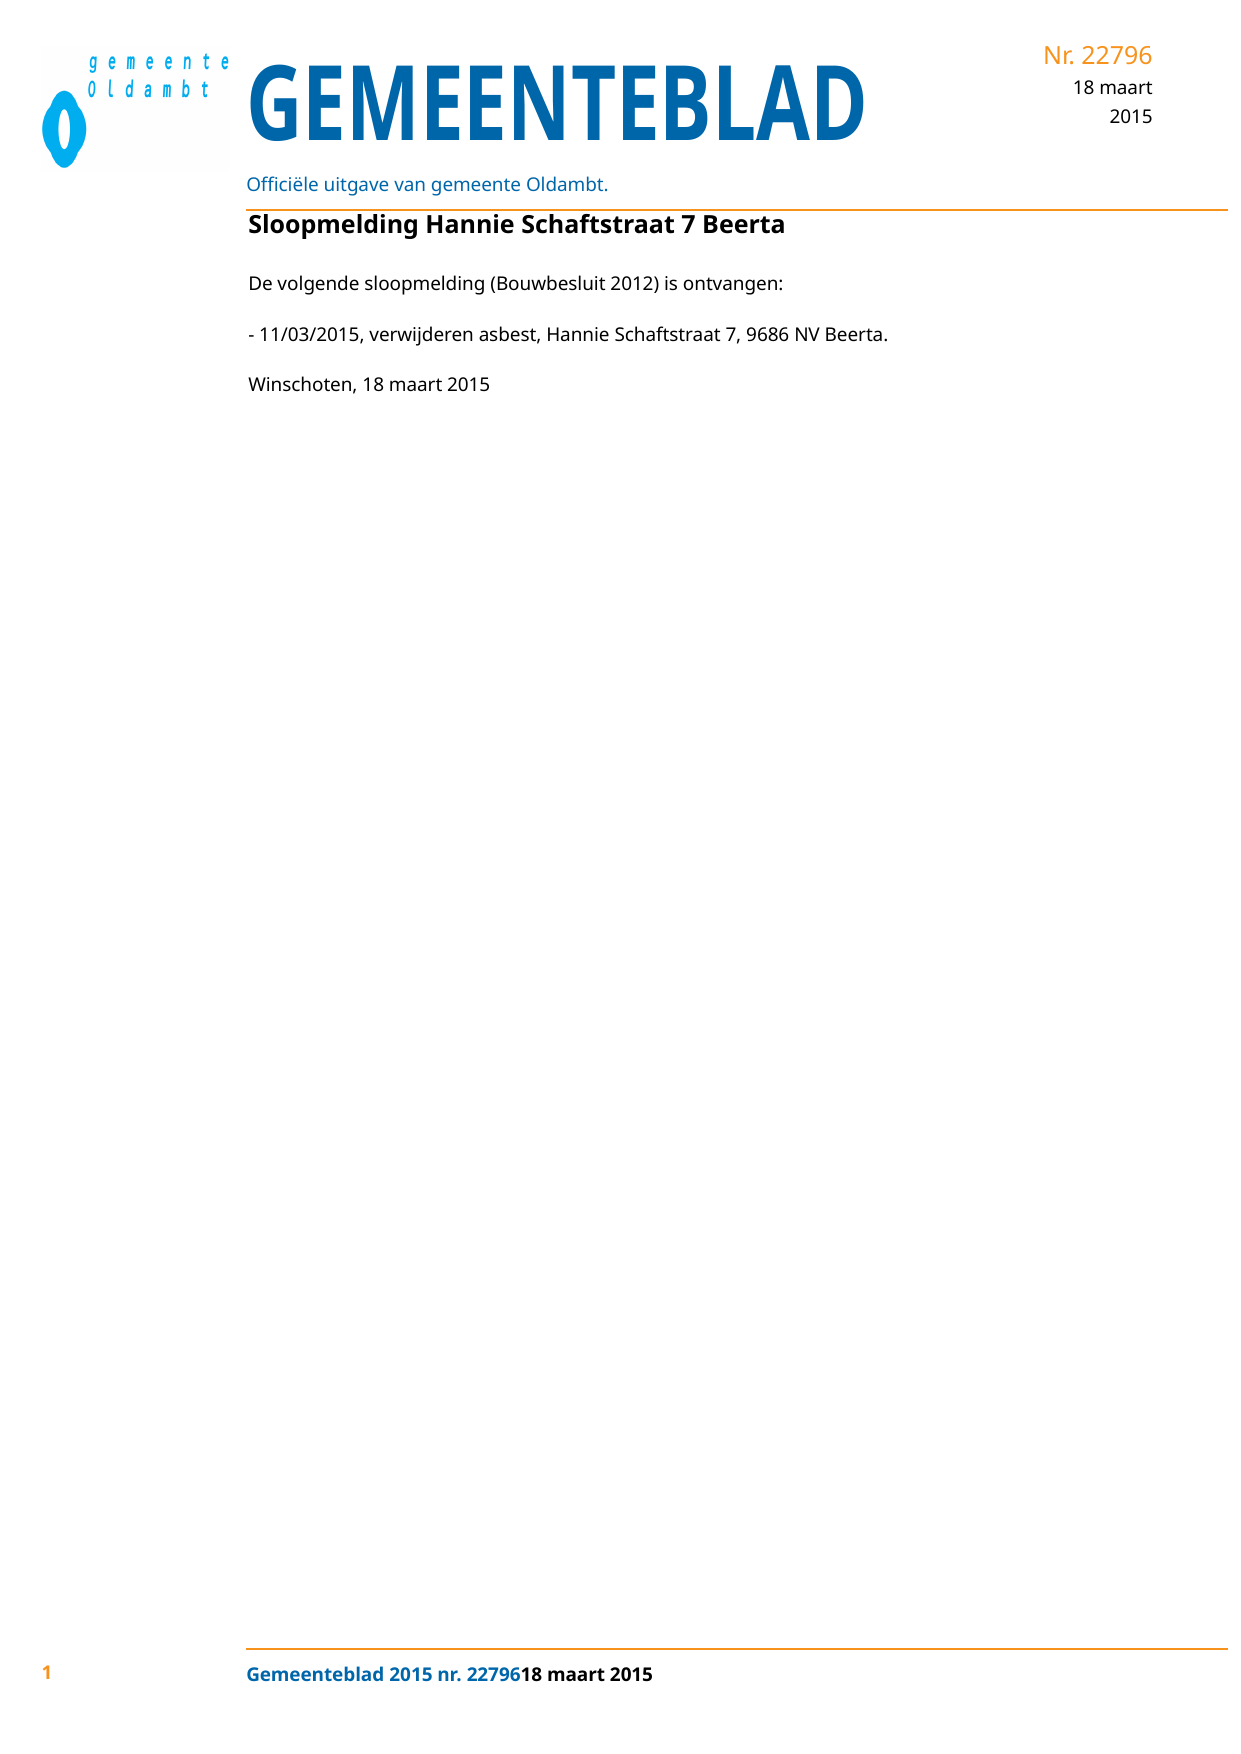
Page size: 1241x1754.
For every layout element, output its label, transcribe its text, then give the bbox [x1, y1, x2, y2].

picture [41, 47, 231, 172]
text Winschoten, 18 maart 2015 [248, 371, 1152, 397]
text De volgende sloopmelding (Bouwbesluit 2012) is ontvangen: [248, 270, 1152, 296]
text - 11/03/2015, verwijderen asbest, Hannie Schaftstraat 7, 9686 NV Beerta. [248, 321, 1152, 346]
text Sloopmelding Hannie Schaftstraat 7 Beerta [248, 211, 1152, 241]
